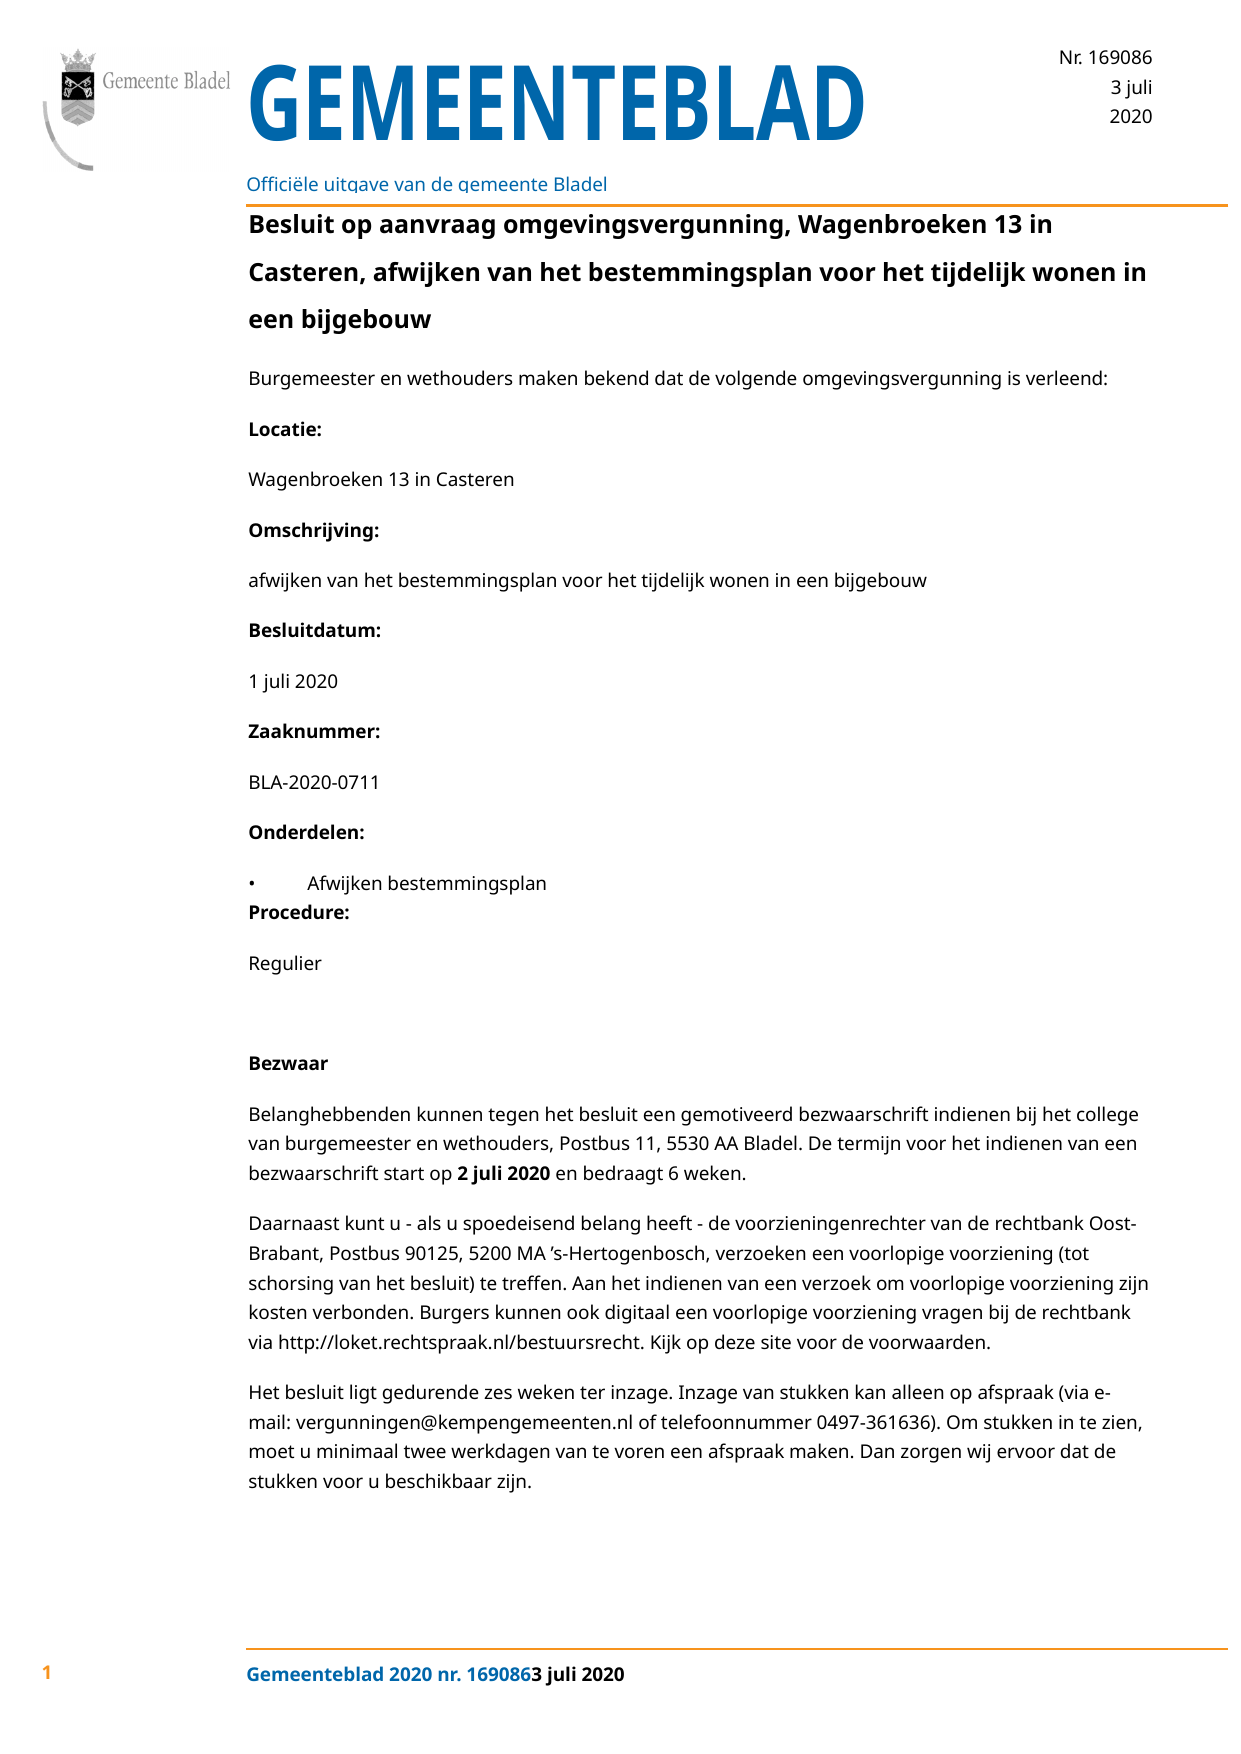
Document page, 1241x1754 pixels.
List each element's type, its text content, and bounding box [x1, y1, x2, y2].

text Besluitdatum: [248, 618, 1152, 643]
text Bezwaar [248, 1051, 1152, 1076]
text afwijken van het bestemmingsplan voor het tijdelijk wonen in een bijgebouw [248, 567, 1152, 593]
text Wagenbroeken 13 in Casteren [248, 466, 1152, 492]
text 1 juli 2020 [248, 668, 1152, 694]
text Regulier [248, 950, 1152, 975]
picture [41, 47, 231, 172]
text Onderdelen: [248, 819, 1152, 845]
text Zaaknummer: [248, 718, 1152, 744]
text Daarnaast kunt u - als u spoedeisend belang heeft - de voorzieningenrechter van de rechtbank Oost-Brabant, Postbus 90125, 5200 MA ’s-Hertogenbosch, verzoeken een voorlopige voorziening (tot schorsing van het besluit) te treffen. Aan het indienen van een verzoek om voorlopige voorziening zijn kosten verbonden. Burgers kunnen ook digitaal een voorlopige voorziening vragen bij de rechtbank via http://loket.rechtspraak.nl/bestuursrecht. Kijk op deze site voor de voorwaarden. [248, 1211, 1152, 1354]
text Besluit op aanvraag omgevingsvergunning, Wagenbroeken 13 in Casteren, afwijken van het bestemmingsplan voor het tijdelijk wonen in een bijgebouw [248, 207, 1152, 336]
list Afwijken bestemmingsplan [248, 870, 1152, 895]
text BLA-2020-0711 [248, 769, 1152, 794]
text Locatie: [248, 416, 1152, 442]
text Het besluit ligt gedurende zes weken ter inzage. Inzage van stukken kan alleen op afspraak (via e-mail: vergunningen@kempengemeenten.nl of telefoonnummer 0497-361636). Om stukken in te zien, moet u minimaal twee werkdagen van te voren een afspraak maken. Dan zorgen wij ervoor dat de stukken voor u beschikbaar zijn. [248, 1379, 1152, 1494]
text Burgemeester en wethouders maken bekend dat de volgende omgevingsvergunning is verleend: [248, 366, 1152, 391]
text Procedure: [248, 899, 1152, 925]
text Belanghebbenden kunnen tegen het besluit een gemotiveerd bezwaarschrift indienen bij het college van burgemeester en wethouders, Postbus 11, 5530 AA Bladel. De termijn voor het indienen van een bezwaarschrift start op 2 juli 2020 en bedraagt 6 weken. [248, 1101, 1152, 1186]
text Omschrijving: [248, 517, 1152, 542]
